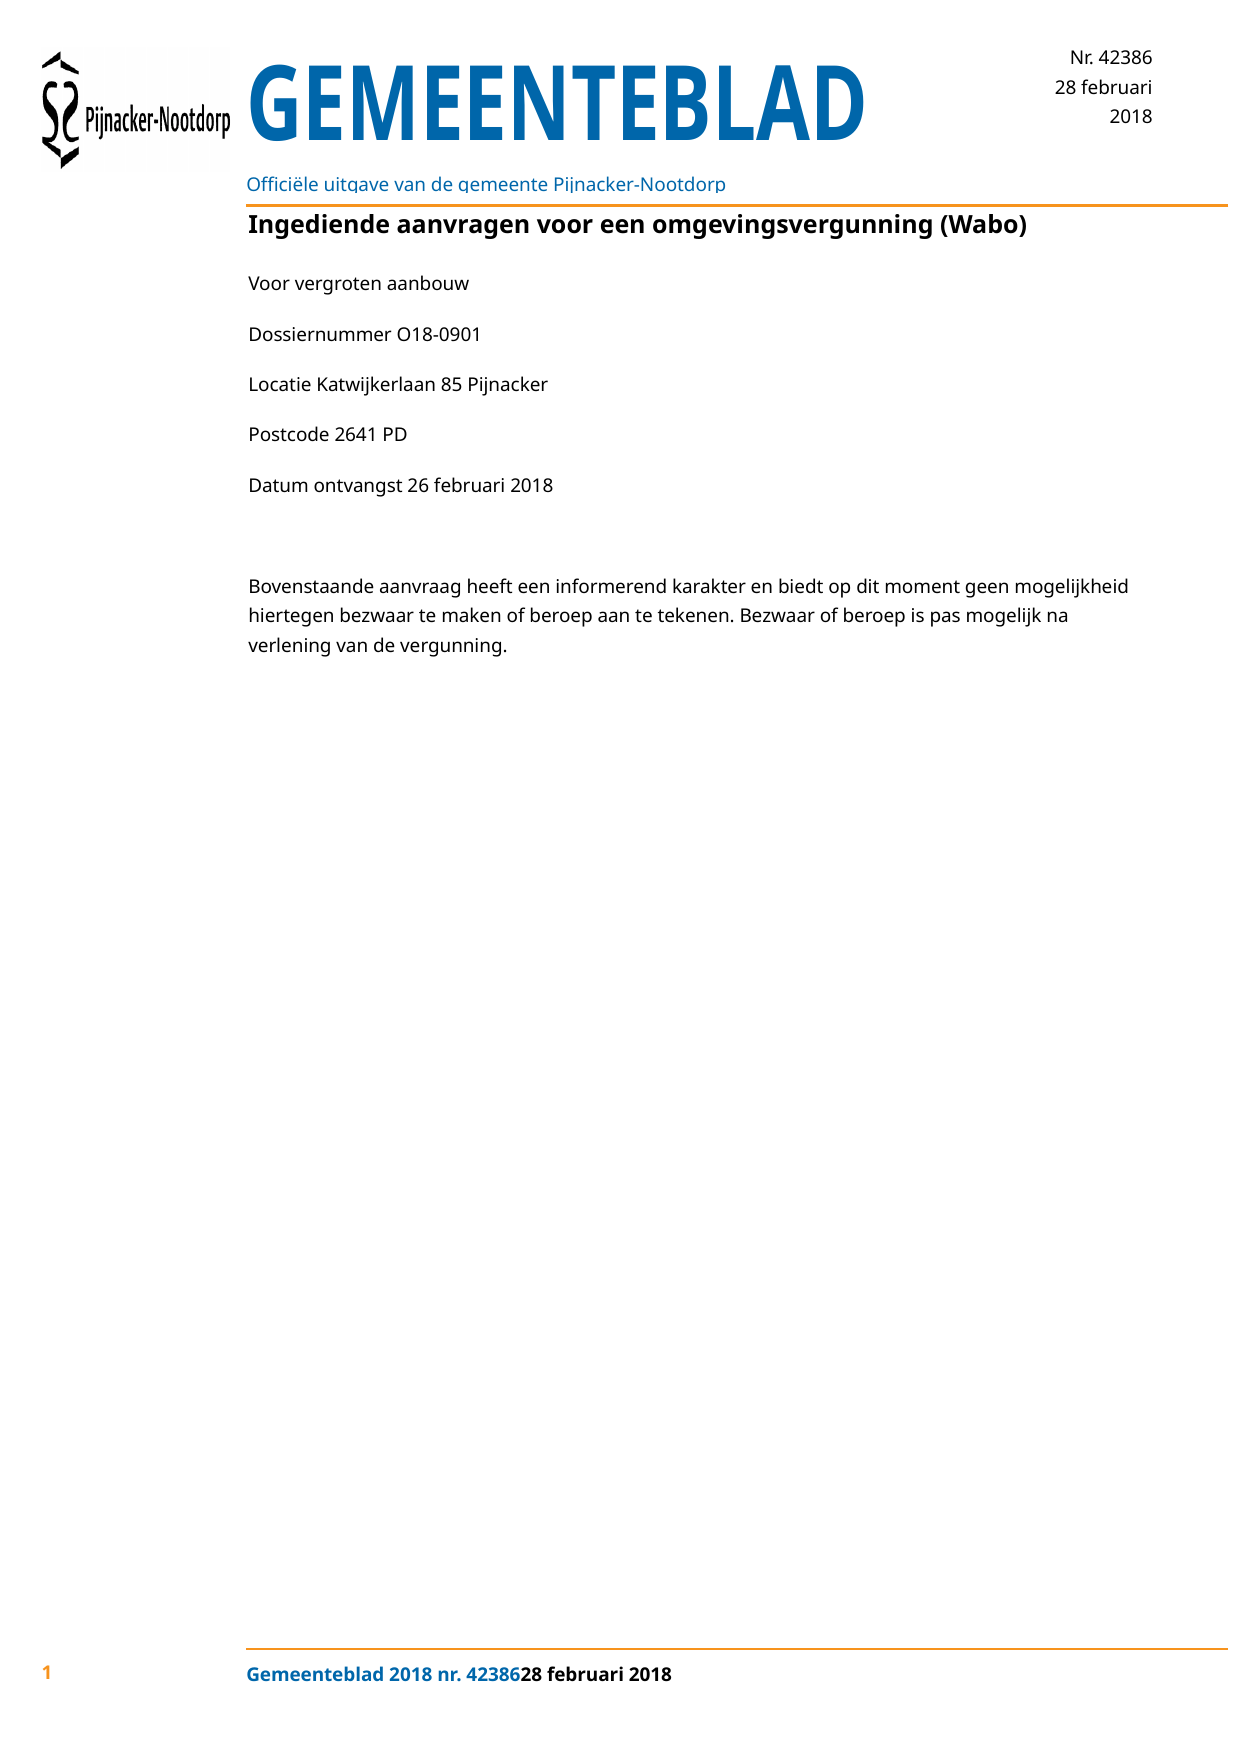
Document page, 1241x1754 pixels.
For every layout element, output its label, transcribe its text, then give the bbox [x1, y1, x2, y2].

text Postcode 2641 PD [248, 422, 1152, 447]
text Dossiernummer O18-0901 [248, 321, 1152, 346]
text Ingediende aanvragen voor een omgevingsvergunning (Wabo) [248, 207, 1152, 241]
text Voor vergroten aanbouw [248, 270, 1152, 296]
text Datum ontvangst 26 februari 2018 [248, 472, 1152, 498]
text Locatie Katwijkerlaan 85 Pijnacker [248, 371, 1152, 397]
text Bovenstaande aanvraag heeft een informerend karakter en biedt op dit moment geen mogelijkheid hiertegen bezwaar te maken of beroep aan te tekenen. Bezwaar of beroep is pas mogelijk na verlening van de vergunning. [248, 573, 1152, 658]
picture [41, 47, 231, 172]
